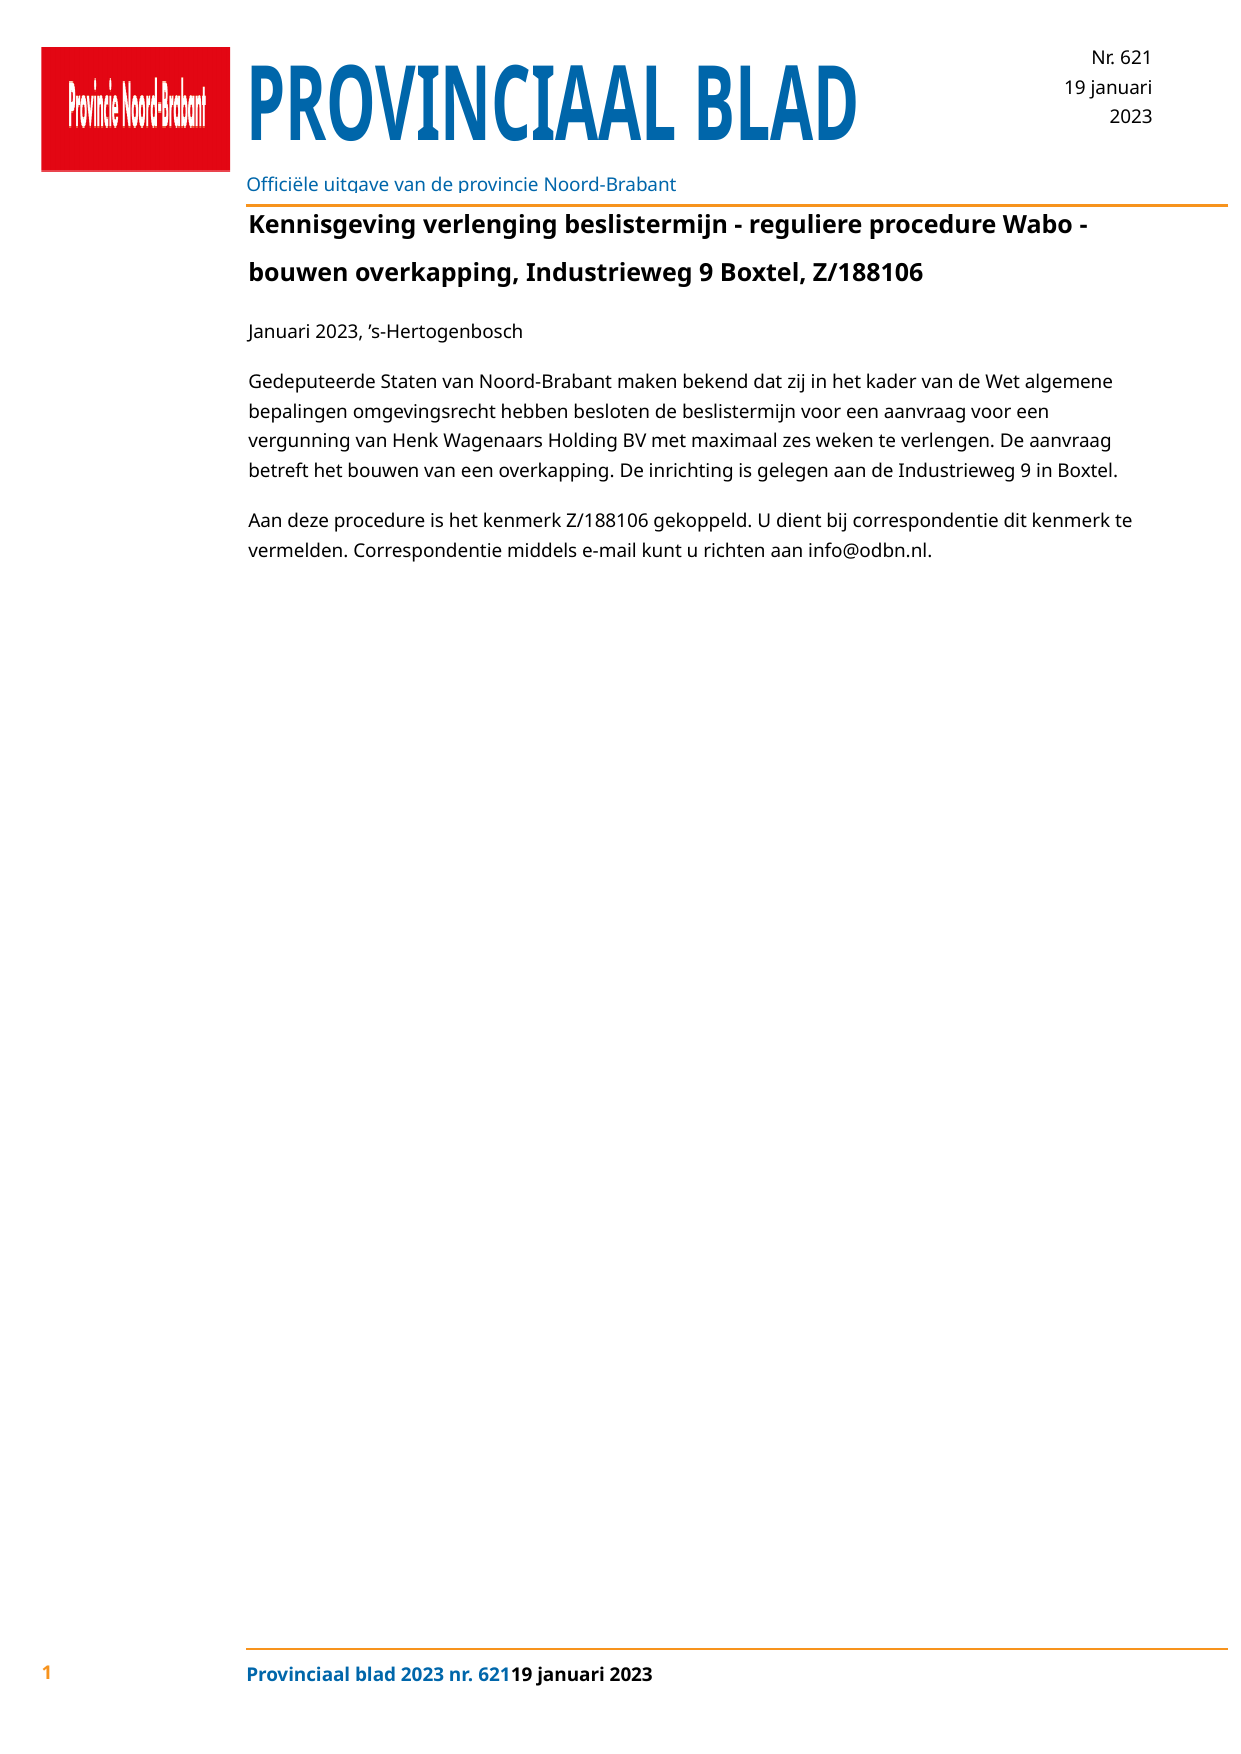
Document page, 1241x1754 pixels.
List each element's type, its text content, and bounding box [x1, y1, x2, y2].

text Januari 2023, ’s-Hertogenbosch [248, 318, 1152, 344]
text Aan deze procedure is het kenmerk Z/188106 gekoppeld. U dient bij correspondentie dit kenmerk te vermelden. Correspondentie middels e-mail kunt u richten aan info@odbn.nl. [248, 507, 1152, 563]
picture [41, 47, 231, 172]
text Gedeputeerde Staten van Noord-Brabant maken bekend dat zij in het kader van de Wet algemene bepalingen omgevingsrecht hebben besloten de beslistermijn voor een aanvraag voor een vergunning van Henk Wagenaars Holding BV met maximaal zes weken te verlengen. De aanvraag betreft het bouwen van een overkapping. De inrichting is gelegen aan de Industrieweg 9 in Boxtel. [248, 368, 1152, 483]
text Kennisgeving verlenging beslistermijn - reguliere procedure Wabo - bouwen overkapping, Industrieweg 9 Boxtel, Z/188106 [248, 207, 1152, 288]
